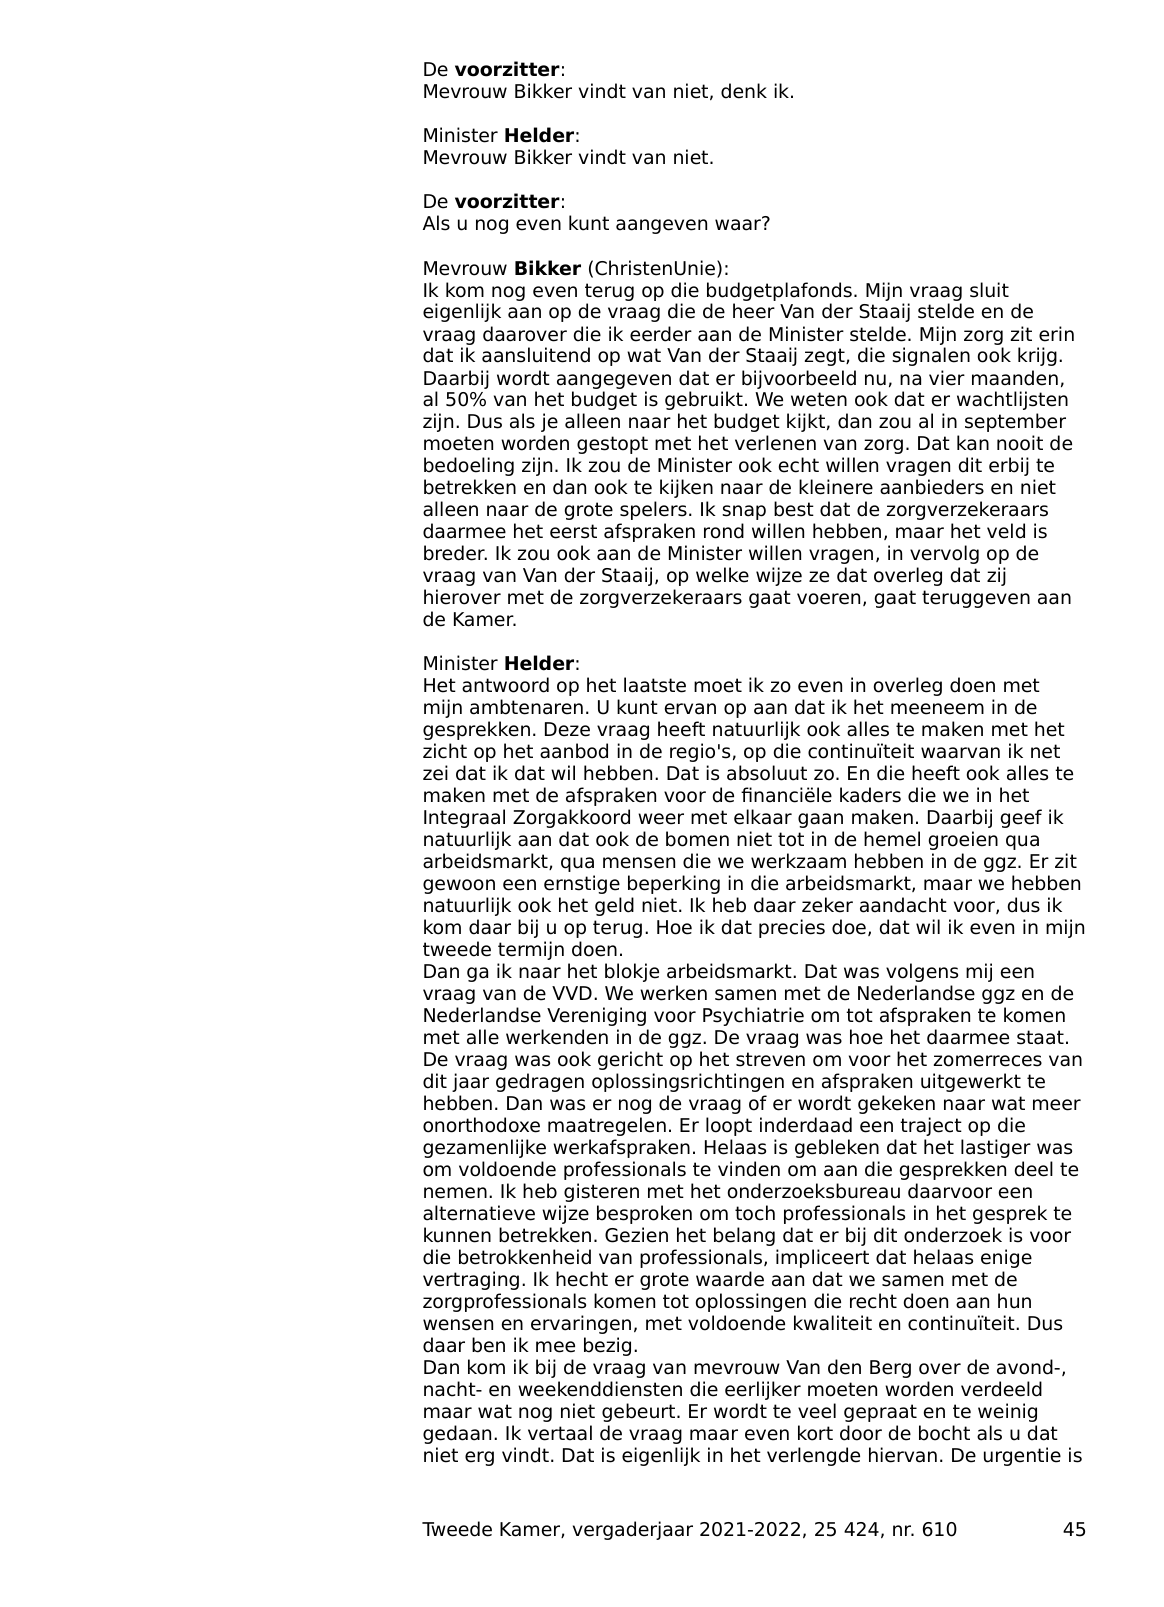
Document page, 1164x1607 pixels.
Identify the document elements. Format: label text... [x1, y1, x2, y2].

text Het antwoord op het laatste moet ik zo even in overleg doen met mijn ambtenaren. U kunt ervan op aan dat ik het meeneem in de gesprekken. Deze vraag heeft natuurlijk ook alles te maken met het zicht op het aanbod in de regio's, op die continuïteit waarvan ik net zei dat ik dat wil hebben. Dat is absoluut zo. En die heeft ook alles te maken met de afspraken voor de financiële kaders die we in het Integraal Zorgakkoord weer met elkaar gaan maken. Daarbij geef ik natuurlijk aan dat ook de bomen niet tot in de hemel groeien qua arbeidsmarkt, qua mensen die we werkzaam hebben in de ggz. Er zit gewoon een ernstige beperking in die arbeidsmarkt, maar we hebben natuurlijk ook het geld niet. Ik heb daar zeker aandacht voor, dus ik kom daar bij u op terug. Hoe ik dat precies doe, dat wil ik even in mijn tweede termijn doen. [422, 675, 1087, 961]
text Minister Helder: [422, 653, 1087, 675]
text Dan kom ik bij de vraag van mevrouw Van den Berg over de avond-, nacht- en weekenddiensten die eerlijker moeten worden verdeeld maar wat nog niet gebeurt. Er wordt te veel gepraat en te weinig gedaan. Ik vertaal de vraag maar even kort door de bocht als u dat niet erg vindt. Dat is eigenlijk in het verlengde hiervan. De urgentie is [422, 1357, 1087, 1467]
text De voorzitter: [422, 191, 1087, 213]
text Dan ga ik naar het blokje arbeidsmarkt. Dat was volgens mij een vraag van de VVD. We werken samen met de Nederlandse ggz en de Nederlandse Vereniging voor Psychiatrie om tot afspraken te komen met alle werkenden in de ggz. De vraag was hoe het daarmee staat. De vraag was ook gericht op het streven om voor het zomerreces van dit jaar gedragen oplossingsrichtingen en afspraken uitgewerkt te hebben. Dan was er nog de vraag of er wordt gekeken naar wat meer onorthodoxe maatregelen. Er loopt inderdaad een traject op die gezamenlijke werkafspraken. Helaas is gebleken dat het lastiger was om voldoende professionals te vinden om aan die gesprekken deel te nemen. Ik heb gisteren met het onderzoeksbureau daarvoor een alternatieve wijze besproken om toch professionals in het gesprek te kunnen betrekken. Gezien het belang dat er bij dit onderzoek is voor die betrokkenheid van professionals, impliceert dat helaas enige vertraging. Ik hecht er grote waarde aan dat we samen met de zorgprofessionals komen tot oplossingen die recht doen aan hun wensen en ervaringen, met voldoende kwaliteit en continuïteit. Dus daar ben ik mee bezig. [422, 961, 1087, 1357]
text Minister Helder: [422, 125, 1087, 147]
text Mevrouw Bikker vindt van niet, denk ik. [422, 81, 1087, 103]
text Mevrouw Bikker vindt van niet. [422, 147, 1087, 169]
text Mevrouw Bikker (ChristenUnie): [422, 257, 1087, 279]
text Ik kom nog even terug op die budgetplafonds. Mijn vraag sluit eigenlijk aan op de vraag die de heer Van der Staaij stelde en de vraag daarover die ik eerder aan de Minister stelde. Mijn zorg zit erin dat ik aansluitend op wat Van der Staaij zegt, die signalen ook krijg. Daarbij wordt aangegeven dat er bijvoorbeeld nu, na vier maanden, al 50% van het budget is gebruikt. We weten ook dat er wachtlijsten zijn. Dus als je alleen naar het budget kijkt, dan zou al in september moeten worden gestopt met het verlenen van zorg. Dat kan nooit de bedoeling zijn. Ik zou de Minister ook echt willen vragen dit erbij te betrekken en dan ook te kijken naar de kleinere aanbieders en niet alleen naar de grote spelers. Ik snap best dat de zorgverzekeraars daarmee het eerst afspraken rond willen hebben, maar het veld is breder. Ik zou ook aan de Minister willen vragen, in vervolg op de vraag van Van der Staaij, op welke wijze ze dat overleg dat zij hierover met de zorgverzekeraars gaat voeren, gaat teruggeven aan de Kamer. [422, 279, 1087, 631]
text De voorzitter: [422, 59, 1087, 81]
text Als u nog even kunt aangeven waar? [422, 213, 1087, 235]
